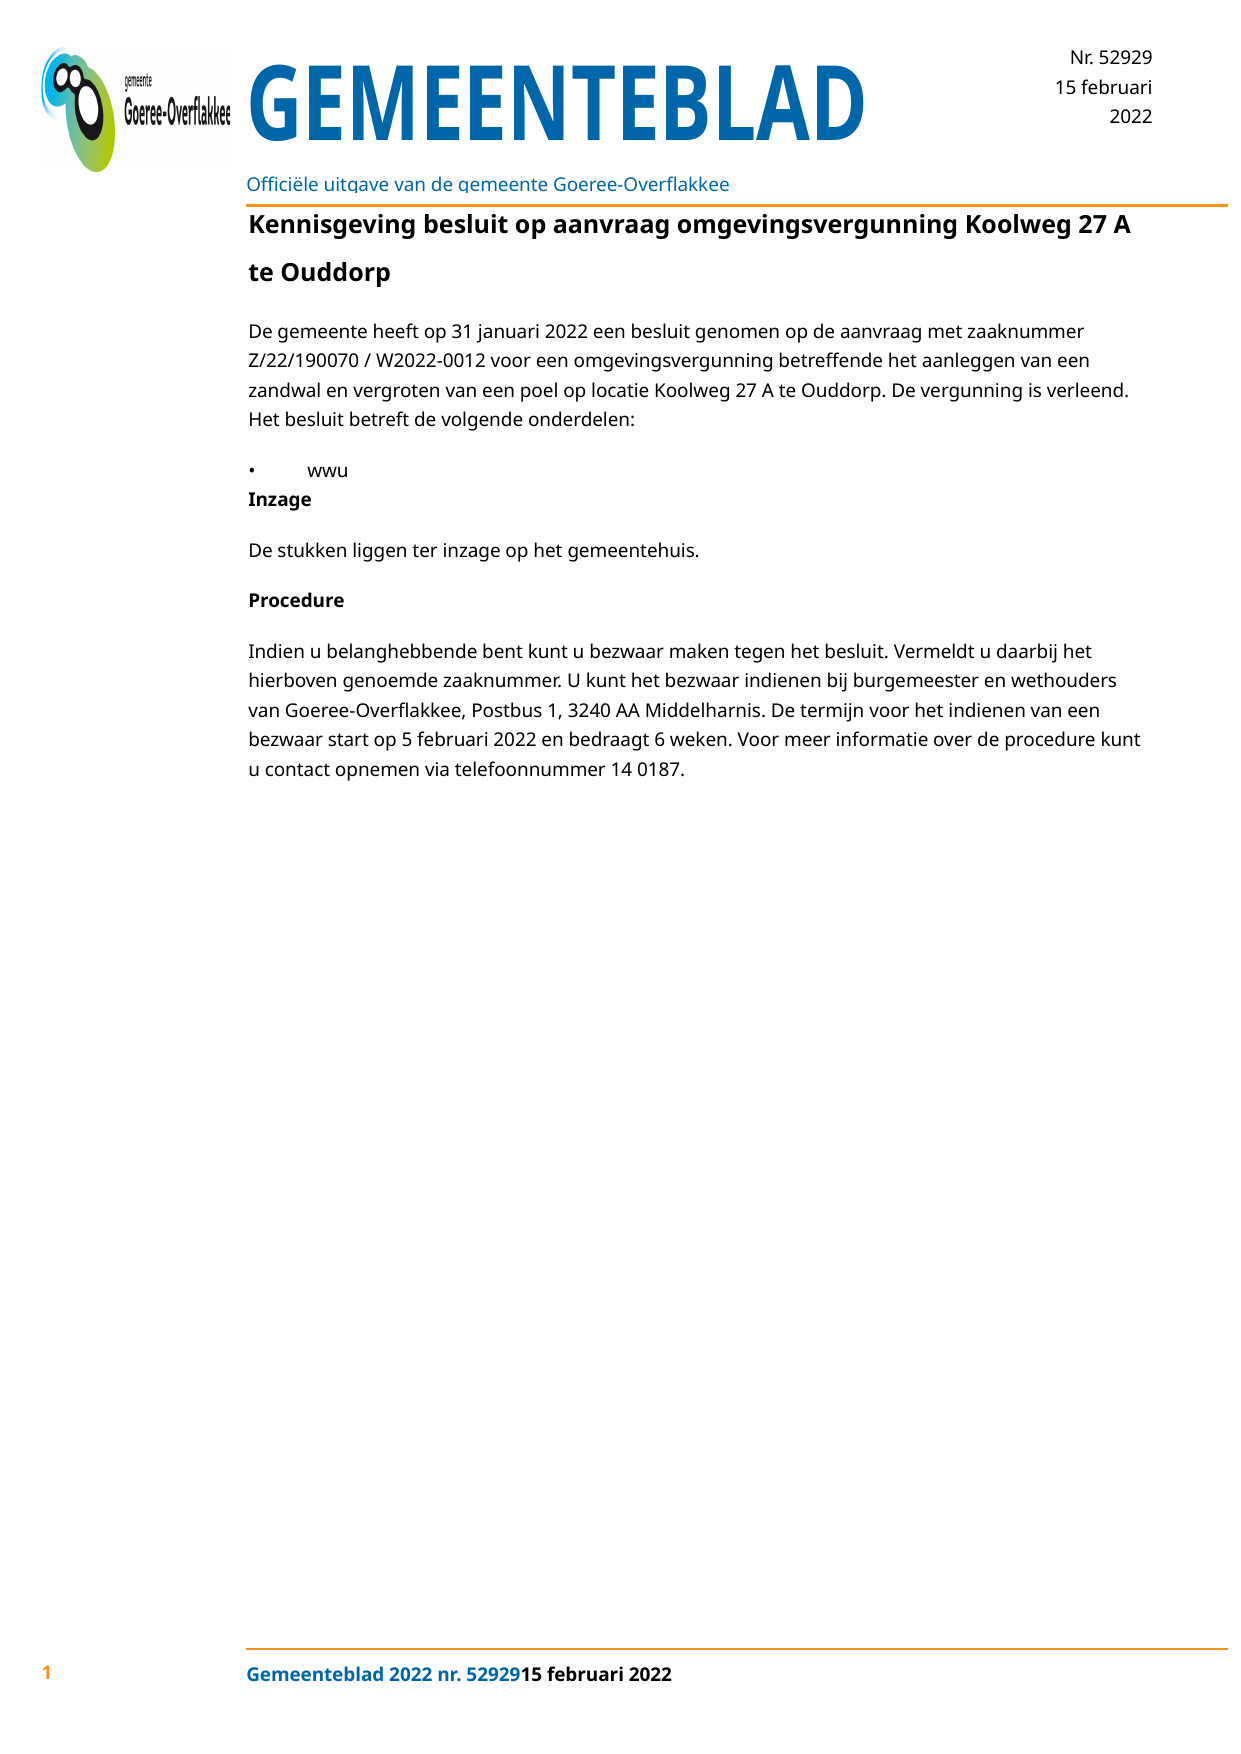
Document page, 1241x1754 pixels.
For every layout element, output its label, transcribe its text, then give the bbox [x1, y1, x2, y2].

text Kennisgeving besluit op aanvraag omgevingsvergunning Koolweg 27 A te Ouddorp [248, 207, 1152, 288]
text Indien u belanghebbende bent kunt u bezwaar maken tegen het besluit. Vermeldt u daarbij het hierboven genoemde zaaknummer. U kunt het bezwaar indienen bij burgemeester en wethouders van Goeree-Overflakkee, Postbus 1, 3240 AA Middelharnis. De termijn voor het indienen van een bezwaar start op 5 februari 2022 en bedraagt 6 weken. Voor meer informatie over de procedure kunt u contact opnemen via telefoonnummer 14 0187. [248, 638, 1152, 782]
text Inzage [248, 487, 1152, 512]
list wwu [248, 457, 1152, 483]
picture [41, 47, 231, 172]
text De gemeente heeft op 31 januari 2022 een besluit genomen op de aanvraag met zaaknummer Z/22/190070 / W2022-0012 voor een omgevingsvergunning betreffende het aanleggen van een zandwal en vergroten van een poel op locatie Koolweg 27 A te Ouddorp. De vergunning is verleend. Het besluit betreft de volgende onderdelen: [248, 318, 1152, 432]
text Procedure [248, 587, 1152, 613]
text De stukken liggen ter inzage op het gemeentehuis. [248, 537, 1152, 563]
